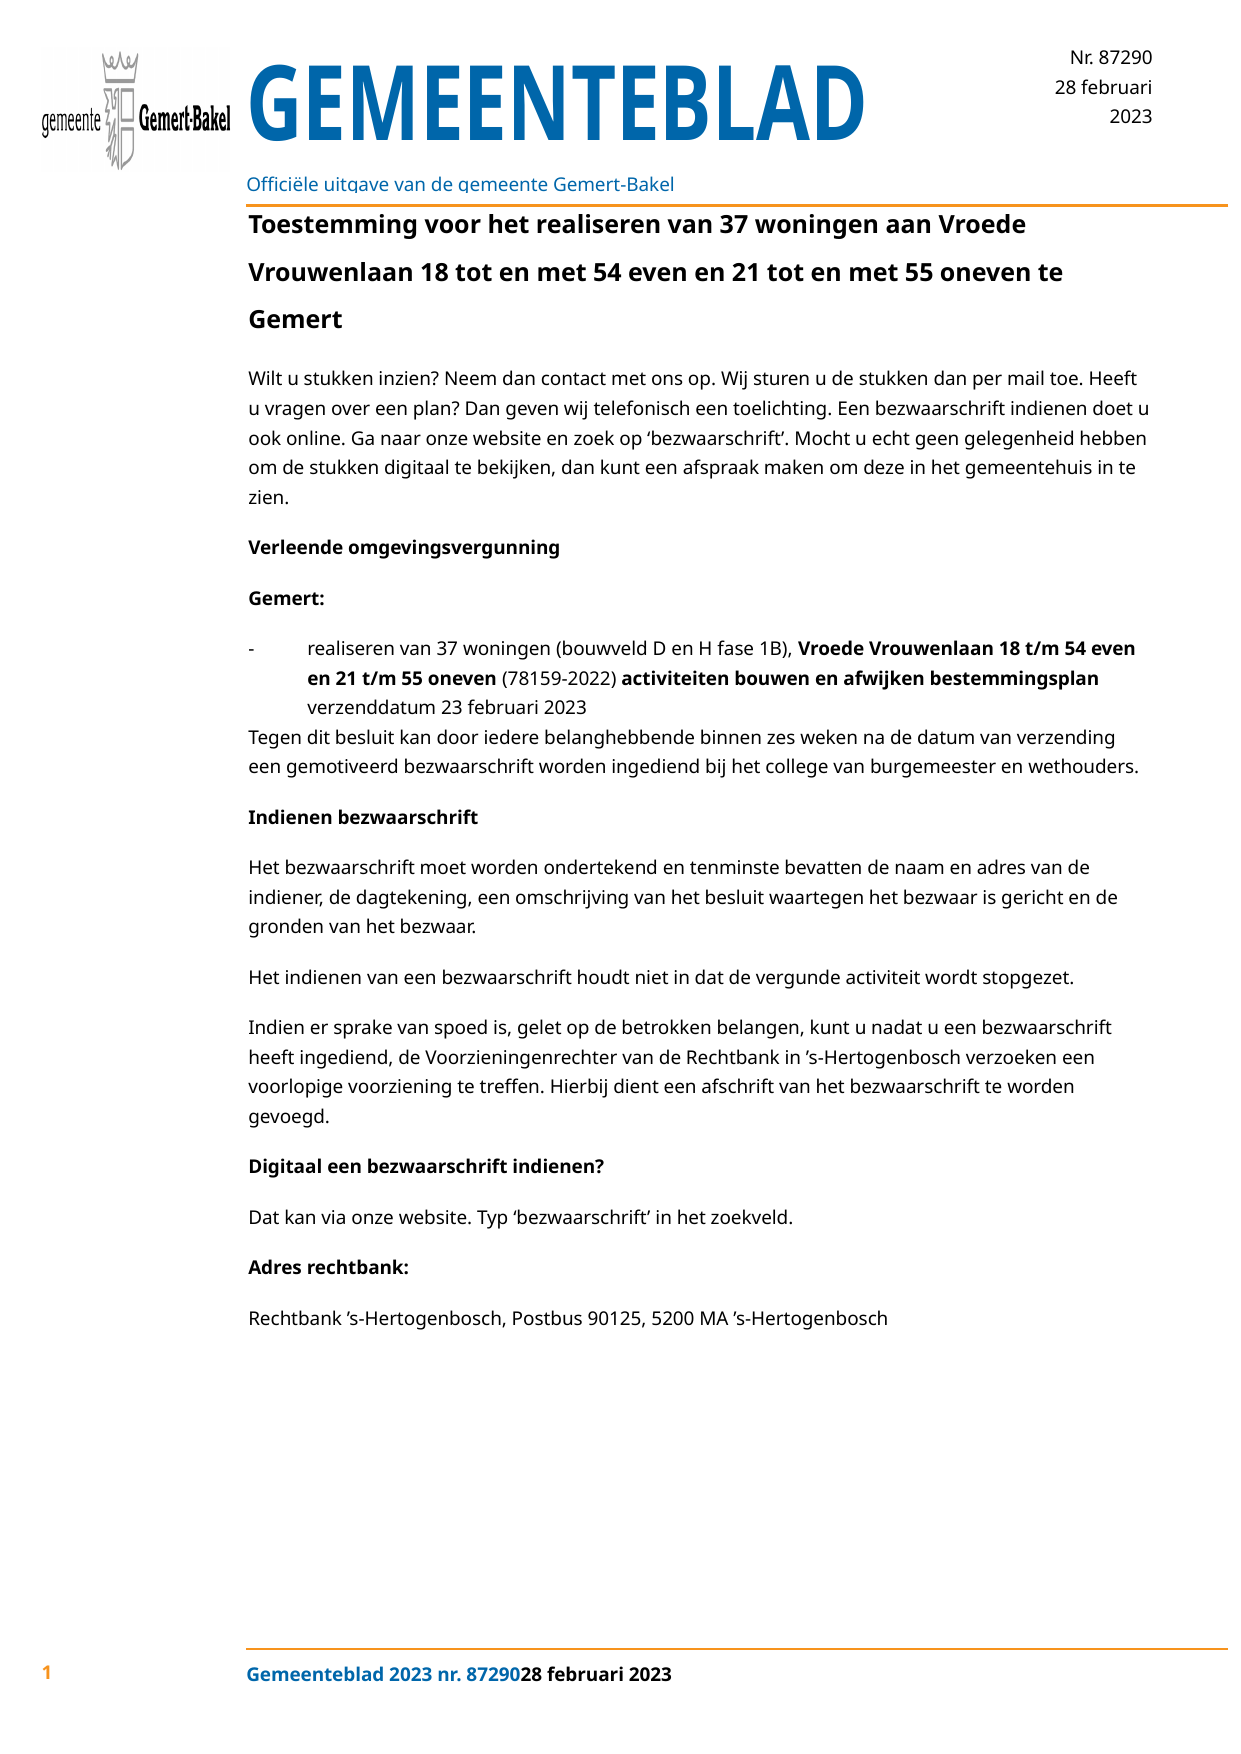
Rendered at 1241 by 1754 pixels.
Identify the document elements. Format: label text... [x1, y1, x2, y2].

text Indienen bezwaarschrift [248, 804, 1152, 829]
text Indien er sprake van spoed is, gelet op de betrokken belangen, kunt u nadat u een bezwaarschrift heeft ingediend, de Voorzieningenrechter van de Rechtbank in ’s-Hertogenbosch verzoeken een voorlopige voorziening te treffen. Hierbij dient een afschrift van het bezwaarschrift te worden gevoegd. [248, 1014, 1152, 1129]
text Adres rechtbank: [248, 1254, 1152, 1280]
text Digitaal een bezwaarschrift indienen? [248, 1153, 1152, 1179]
picture [41, 47, 231, 172]
text Verleende omgevingsvergunning [248, 534, 1152, 560]
text Rechtbank ’s-Hertogenbosch, Postbus 90125, 5200 MA ’s-Hertogenbosch [248, 1305, 1152, 1330]
text Het indienen van een bezwaarschrift houdt niet in dat de vergunde activiteit wordt stopgezet. [248, 964, 1152, 989]
text Het bezwaarschrift moet worden ondertekend en tenminste bevatten de naam en adres van de indiener, de dagtekening, een omschrijving van het besluit waartegen het bezwaar is gericht en de gronden van het bezwaar. [248, 854, 1152, 939]
text Gemert: [248, 585, 1152, 610]
list realiseren van 37 woningen (bouwveld D en H fase 1B), Vroede Vrouwenlaan 18 t/m 54 even en 21 t/m 55 oneven (78159-2022) activiteiten bouwen en afwijken bestemmingsplan verzenddatum 23 februari 2023 [248, 635, 1152, 720]
text Wilt u stukken inzien? Neem dan contact met ons op. Wij sturen u de stukken dan per mail toe. Heeft u vragen over een plan? Dan geven wij telefonisch een toelichting. Een bezwaarschrift indienen doet u ook online. Ga naar onze website en zoek op ‘bezwaarschrift’. Mocht u echt geen gelegenheid hebben om de stukken digitaal te bekijken, dan kunt een afspraak maken om deze in het gemeentehuis in te zien. [248, 366, 1152, 509]
text Toestemming voor het realiseren van 37 woningen aan Vroede Vrouwenlaan 18 tot en met 54 even en 21 tot en met 55 oneven te Gemert [248, 207, 1152, 336]
text Tegen dit besluit kan door iedere belanghebbende binnen zes weken na de datum van verzending een gemotiveerd bezwaarschrift worden ingediend bij het college van burgemeester en wethouders. [248, 724, 1152, 779]
text Dat kan via onze website. Typ ‘bezwaarschrift’ in het zoekveld. [248, 1204, 1152, 1229]
